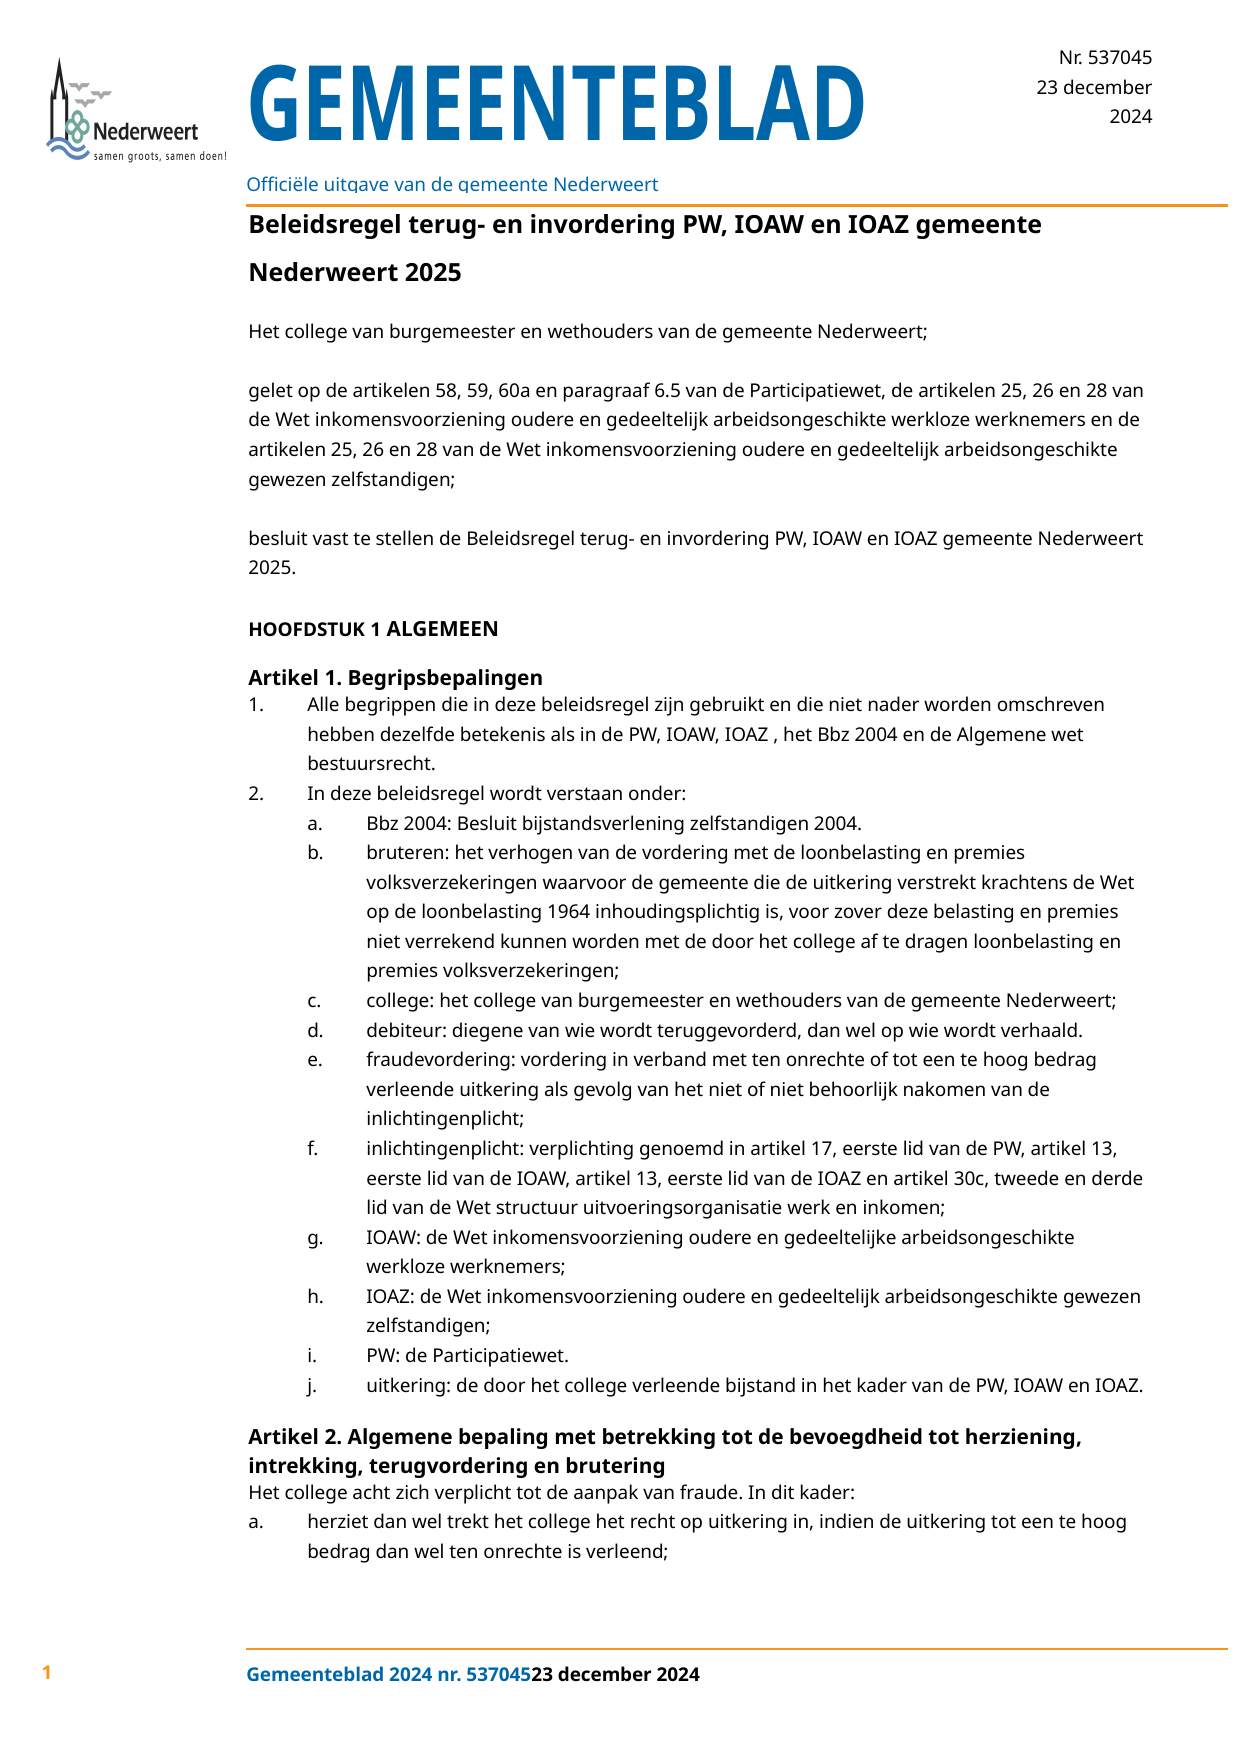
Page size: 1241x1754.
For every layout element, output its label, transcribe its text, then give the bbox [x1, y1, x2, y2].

list inlichtingenplicht: verplichting genoemd in artikel 17, eerste lid van de PW, artikel 13, eerste lid van de IOAW, artikel 13, eerste lid van de IOAZ en artikel 30c, tweede en derde lid van de Wet structuur uitvoeringsorganisatie werk en inkomen; [307, 1135, 1152, 1220]
picture [41, 47, 231, 172]
text Het college van burgemeester en wethouders van de gemeente Nederweert; [248, 318, 1152, 344]
list PW: de Participatiewet. [307, 1342, 1152, 1368]
list Alle begrippen die in deze beleidsregel zijn gebruikt en die niet nader worden omschreven hebben dezelfde betekenis als in de PW, IOAW, IOAZ , het Bbz 2004 en de Algemene wet bestuursrecht. [248, 691, 1152, 776]
list fraudevordering: vordering in verband met ten onrechte of tot een te hoog bedrag verleende uitkering als gevolg van het niet of niet behoorlijk nakomen van de inlichtingenplicht; [307, 1046, 1152, 1131]
list debiteur: diegene van wie wordt teruggevorderd, dan wel op wie wordt verhaald. [307, 1017, 1152, 1043]
list IOAZ: de Wet inkomensvoorziening oudere en gedeeltelijk arbeidsongeschikte gewezen zelfstandigen; [307, 1283, 1152, 1338]
text Artikel 1. Begripsbepalingen [248, 663, 1152, 691]
list In deze beleidsregel wordt verstaan onder: [248, 780, 1152, 806]
list college: het college van burgemeester en wethouders van de gemeente Nederweert; [307, 987, 1152, 1013]
list herziet dan wel trekt het college het recht op uitkering in, indien de uitkering tot een te hoog bedrag dan wel ten onrechte is verleend; [248, 1509, 1152, 1564]
list bruteren: het verhogen van de vordering met de loonbelasting en premies volksverzekeringen waarvoor de gemeente die de uitkering verstrekt krachtens de Wet op de loonbelasting 1964 inhoudingsplichtig is, voor zover deze belasting en premies niet verrekend kunnen worden met de door het college af te dragen loonbelasting en premies volksverzekeringen; [307, 839, 1152, 983]
text HOOFDSTUK 1 ALGEMEEN [248, 614, 1152, 642]
list Bbz 2004: Besluit bijstandsverlening zelfstandigen 2004. [307, 810, 1152, 836]
text besluit vast te stellen de Beleidsregel terug- en invordering PW, IOAW en IOAZ gemeente Nederweert 2025. [248, 525, 1152, 580]
list uitkering: de door het college verleende bijstand in het kader van de PW, IOAW en IOAZ. [307, 1372, 1152, 1398]
text gelet op de artikelen 58, 59, 60a en paragraaf 6.5 van de Participatiewet, de artikelen 25, 26 en 28 van de Wet inkomensvoorziening oudere en gedeeltelijk arbeidsongeschikte werkloze werknemers en de artikelen 25, 26 en 28 van de Wet inkomensvoorziening oudere en gedeeltelijk arbeidsongeschikte gewezen zelfstandigen; [248, 377, 1152, 492]
text Het college acht zich verplicht tot de aanpak van fraude. In dit kader: [248, 1479, 1152, 1505]
text Artikel 2. Algemene bepaling met betrekking tot de bevoegdheid tot herziening, intrekking, terugvordering en brutering [248, 1422, 1152, 1479]
text Beleidsregel terug- en invordering PW, IOAW en IOAZ gemeente Nederweert 2025 [248, 207, 1152, 288]
list IOAW: de Wet inkomensvoorziening oudere en gedeeltelijke arbeidsongeschikte werkloze werknemers; [307, 1224, 1152, 1279]
